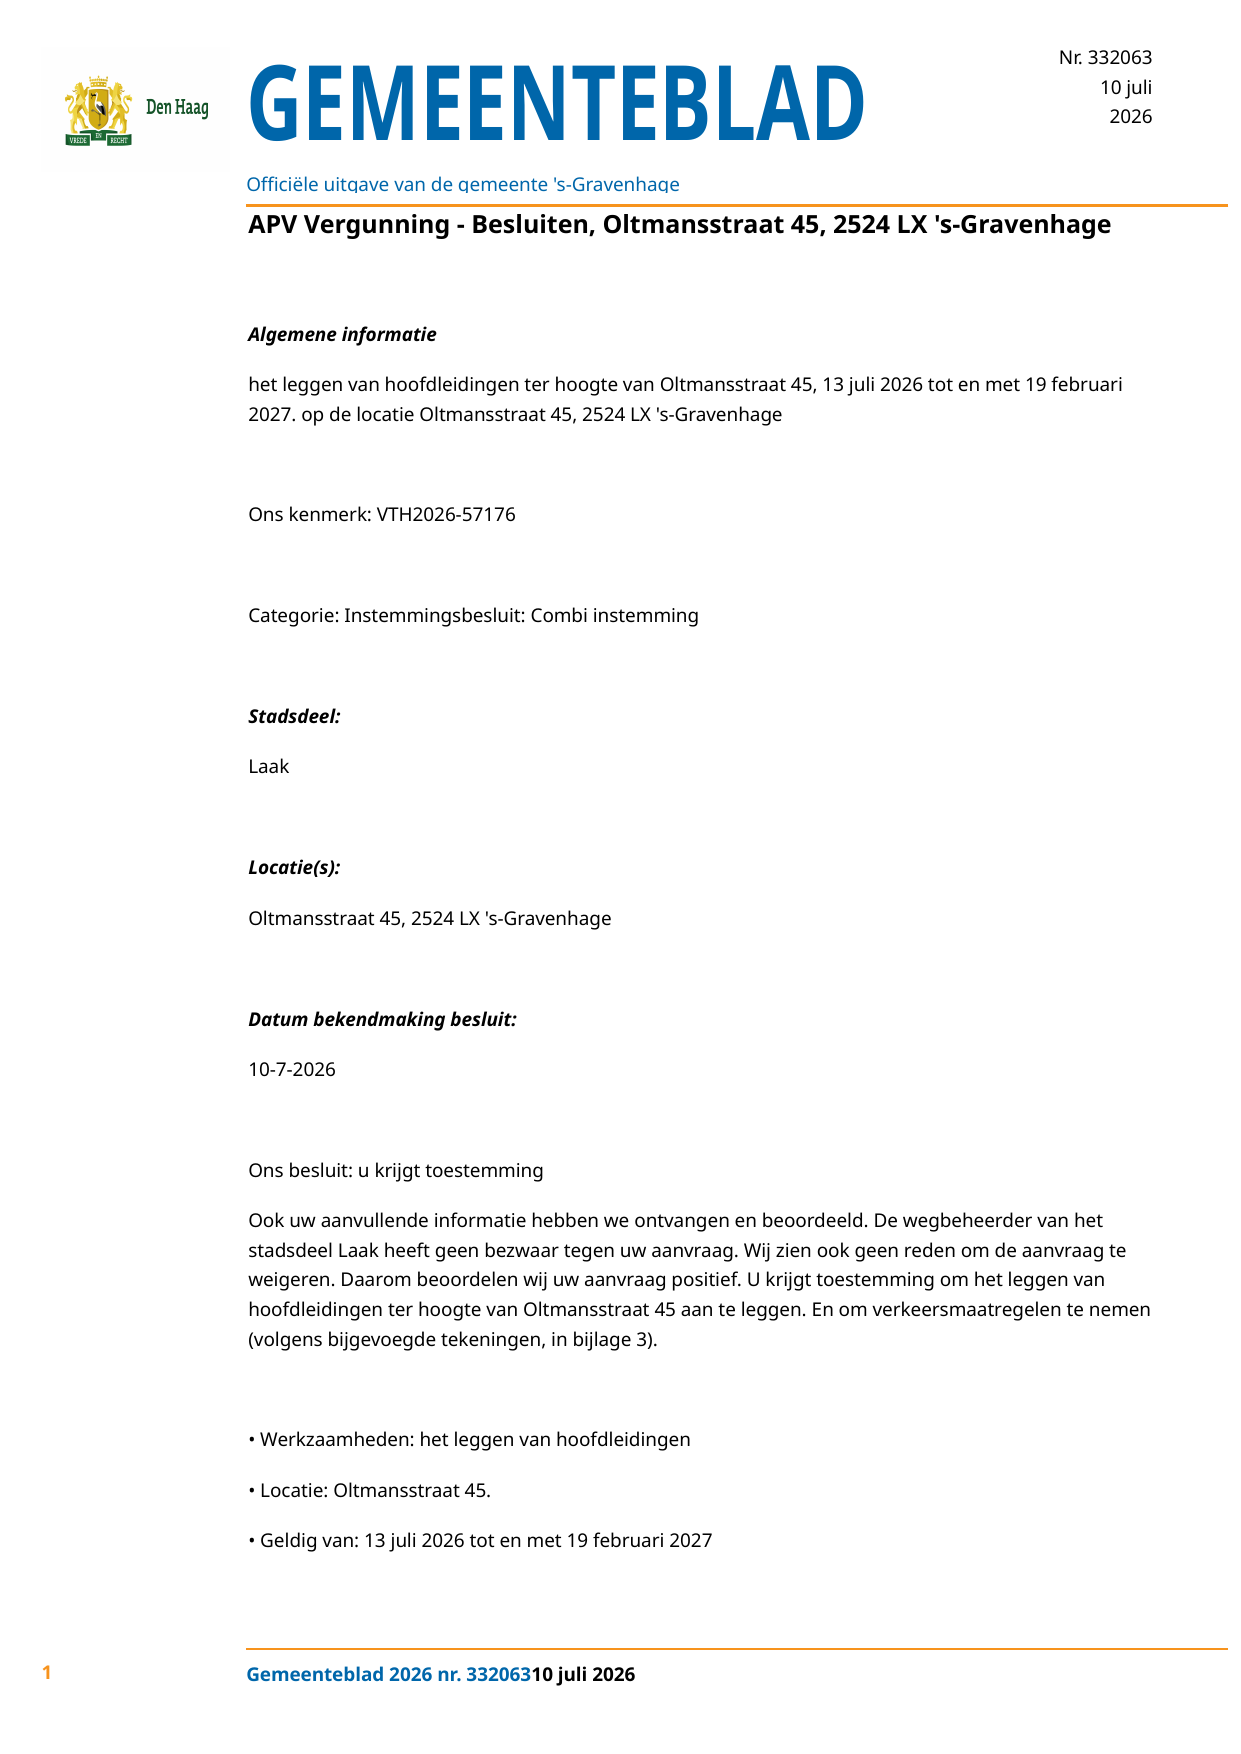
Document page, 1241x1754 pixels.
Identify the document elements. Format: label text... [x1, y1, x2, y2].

text Ons kenmerk: VTH2026-57176 [248, 502, 1152, 527]
text 10-7-2026 [248, 1056, 1152, 1082]
text Algemene informatie [248, 321, 1152, 346]
text Laak [248, 754, 1152, 779]
text Ook uw aanvullende informatie hebben we ontvangen en beoordeeld. De wegbeheerder van het stadsdeel Laak heeft geen bezwaar tegen uw aanvraag. Wij zien ook geen reden om de aanvraag te weigeren. Daarom beoordelen wij uw aanvraag positief. U krijgt toestemming om het leggen van hoofdleidingen ter hoogte van Oltmansstraat 45 aan te leggen. En om verkeersmaatregelen te nemen (volgens bijgevoegde tekeningen, in bijlage 3). [248, 1207, 1152, 1351]
text • Geldig van: 13 juli 2026 tot en met 19 februari 2027 [248, 1527, 1152, 1553]
text het leggen van hoofdleidingen ter hoogte van Oltmansstraat 45, 13 juli 2026 tot en met 19 februari 2027. op de locatie Oltmansstraat 45, 2524 LX 's-Gravenhage [248, 371, 1152, 426]
text Categorie: Instemmingsbesluit: Combi instemming [248, 602, 1152, 628]
text Stadsdeel: [248, 703, 1152, 729]
text Ons besluit: u krijgt toestemming [248, 1157, 1152, 1183]
text • Werkzaamheden: het leggen van hoofdleidingen [248, 1427, 1152, 1452]
text Locatie(s): [248, 854, 1152, 880]
text Datum bekendmaking besluit: [248, 1006, 1152, 1031]
text • Locatie: Oltmansstraat 45. [248, 1477, 1152, 1503]
text APV Vergunning - Besluiten, Oltmansstraat 45, 2524 LX 's-Gravenhage [248, 207, 1152, 241]
text Oltmansstraat 45, 2524 LX 's-Gravenhage [248, 905, 1152, 931]
picture [41, 47, 231, 172]
